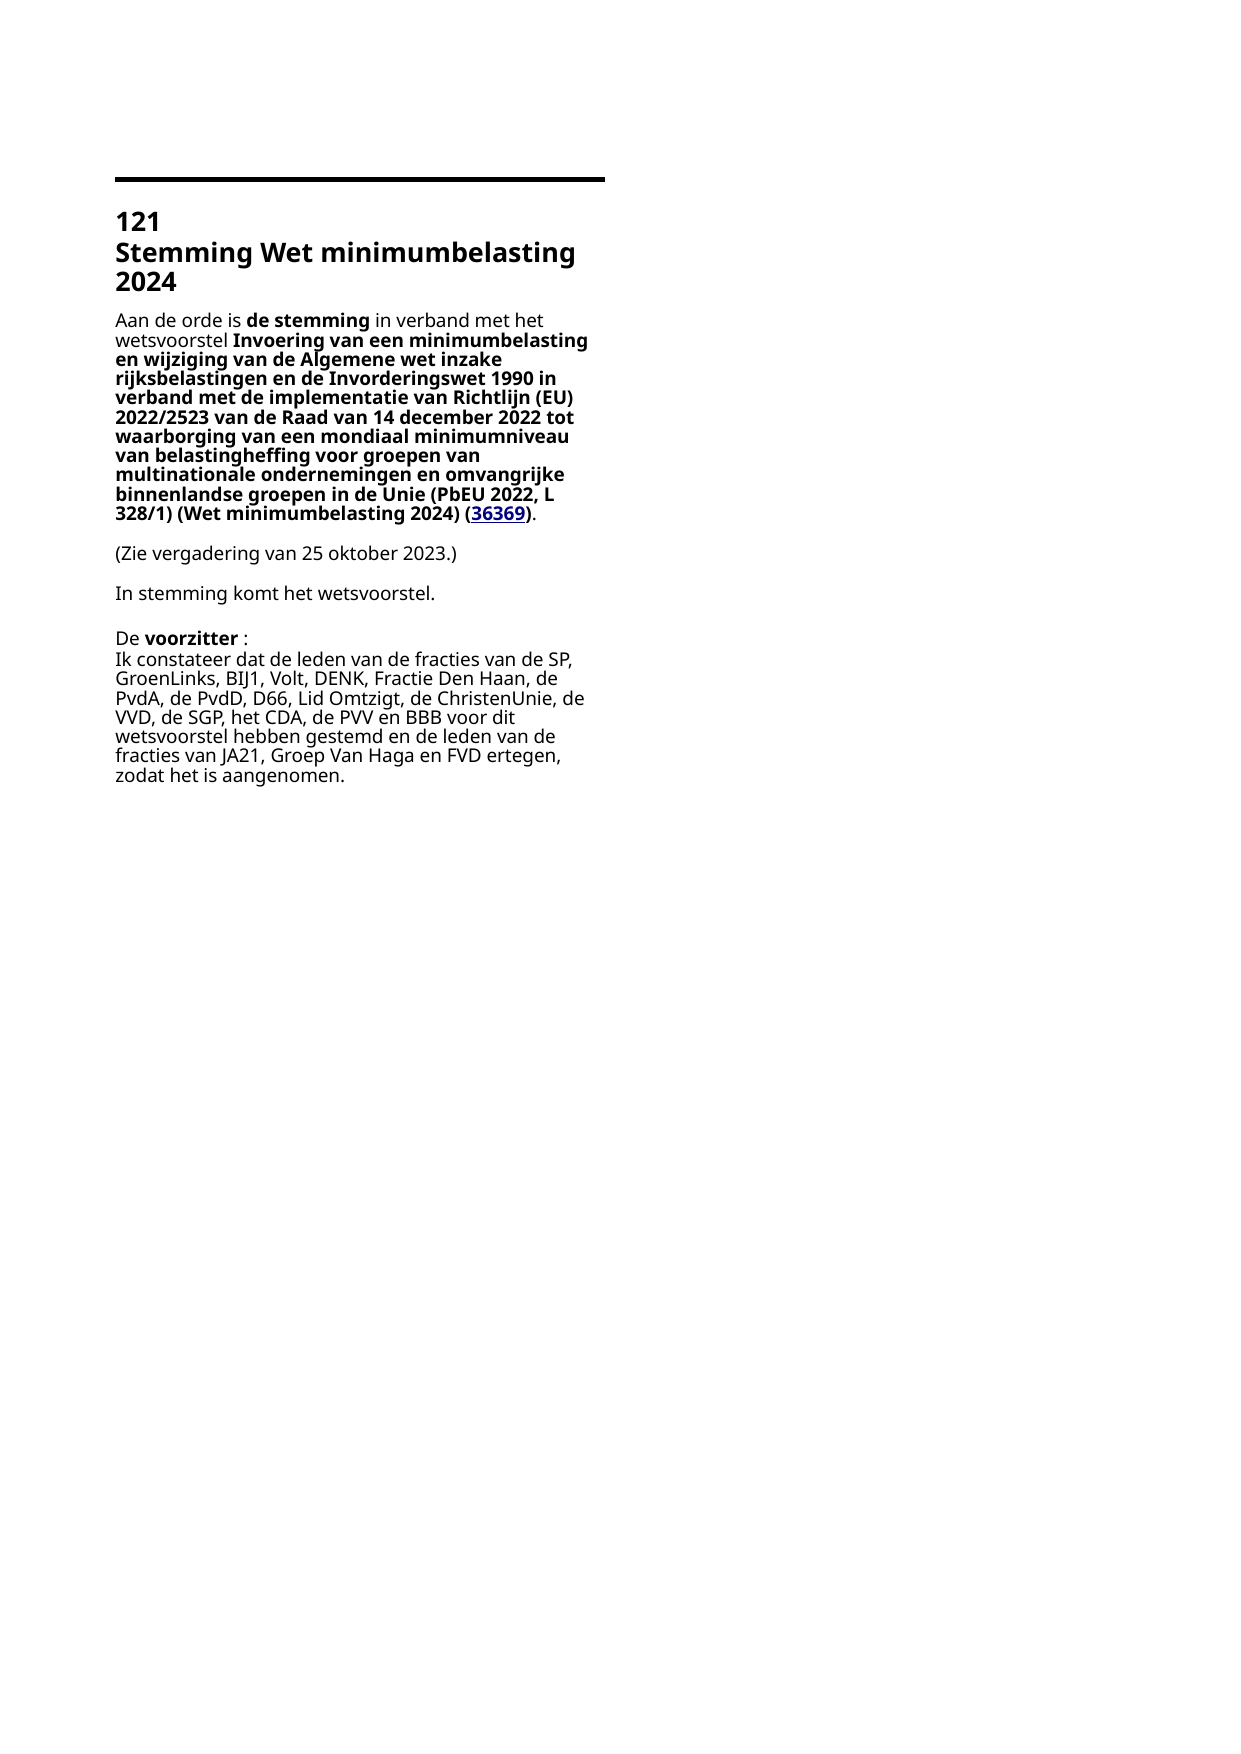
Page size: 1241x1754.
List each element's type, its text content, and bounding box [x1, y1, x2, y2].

text Stemming Wet minimumbelasting 2024 [115, 239, 605, 312]
text In stemming komt het wetsvoorstel. [115, 585, 605, 604]
text De voorzitter : [115, 625, 605, 651]
text 121 [115, 203, 605, 239]
text Ik constateer dat de leden van de fracties van de SP, GroenLinks, BIJ1, Volt, DENK, Fractie Den Haan, de PvdA, de PvdD, D66, Lid Omtzigt, de ChristenUnie, de VVD, de SGP, het CDA, de PVV en BBB voor dit wetsvoorstel hebben gestemd en de leden van de fracties van JA21, Groep Van Haga en FVD ertegen, zodat het is aangenomen. [115, 651, 605, 786]
text Aan de orde is de stemming in verband met het wetsvoorstel Invoering van een minimumbelasting en wijziging van de Algemene wet inzake rijksbelastingen en de Invorderingswet 1990 in verband met de implementatie van Richtlijn (EU) 2022/2523 van de Raad van 14 december 2022 tot waarborging van een mondiaal minimumniveau van belastingheffing voor groepen van multinationale ondernemingen en omvangrijke binnenlandse groepen in de Unie (PbEU 2022, L 328/1) (Wet minimumbelasting 2024) (36369). [115, 312, 605, 524]
text (Zie vergadering van 25 oktober 2023.) [115, 545, 605, 564]
